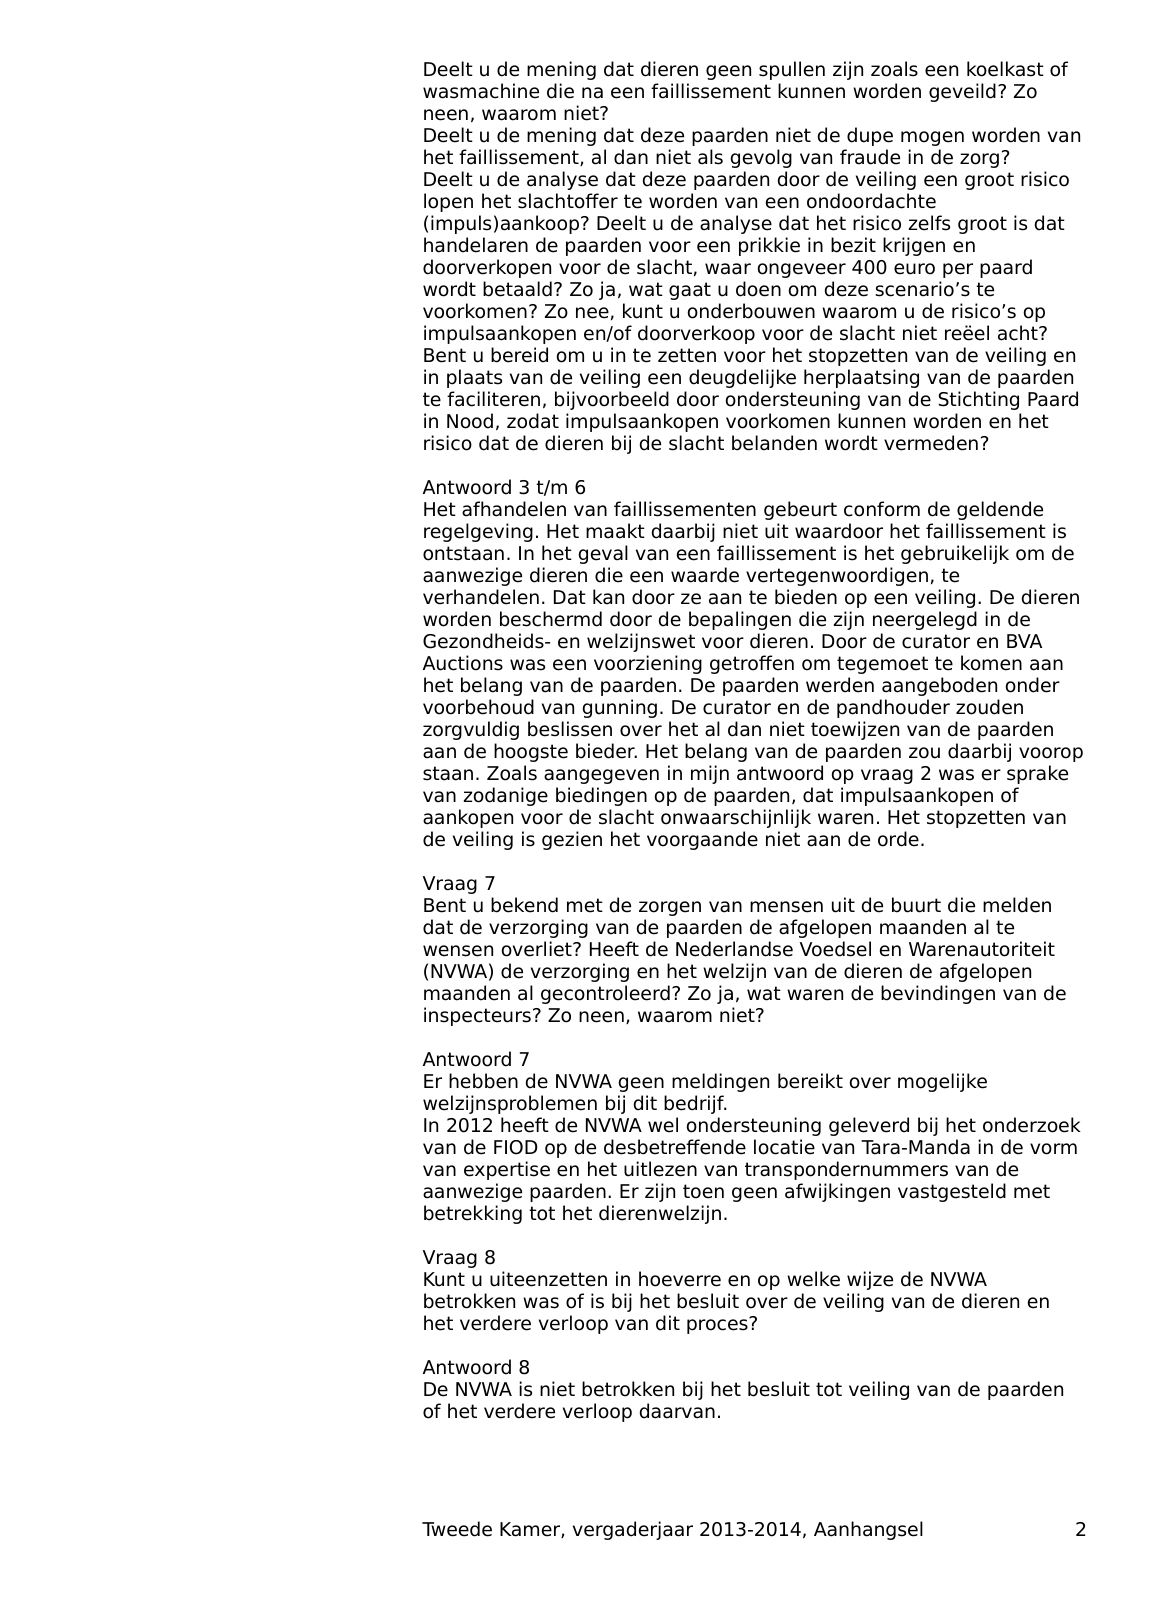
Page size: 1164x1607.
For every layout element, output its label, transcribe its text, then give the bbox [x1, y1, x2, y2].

text Kunt u uiteenzetten in hoeverre en op welke wijze de NVWA betrokken was of is bij het besluit over de veiling van de dieren en het verdere verloop van dit proces? [422, 1269, 1087, 1335]
text Deelt u de mening dat deze paarden niet de dupe mogen worden van het faillissement, al dan niet als gevolg van fraude in de zorg? [422, 125, 1087, 169]
text Deelt u de analyse dat deze paarden door de veiling een groot risico lopen het slachtoffer te worden van een ondoordachte (impuls)aankoop? Deelt u de analyse dat het risico zelfs groot is dat handelaren de paarden voor een prikkie in bezit krijgen en doorverkopen voor de slacht, waar ongeveer 400 euro per paard wordt betaald? Zo ja, wat gaat u doen om deze scenario’s te voorkomen? Zo nee, kunt u onderbouwen waarom u de risico’s op impulsaankopen en/of doorverkoop voor de slacht niet reëel acht? [422, 169, 1087, 345]
text Er hebben de NVWA geen meldingen bereikt over mogelijke welzijnsproblemen bij dit bedrijf. [422, 1071, 1087, 1115]
text Bent u bekend met de zorgen van mensen uit de buurt die melden dat de verzorging van de paarden de afgelopen maanden al te wensen overliet? Heeft de Nederlandse Voedsel en Warenautoriteit (NVWA) de verzorging en het welzijn van de dieren de afgelopen maanden al gecontroleerd? Zo ja, wat waren de bevindingen van de inspecteurs? Zo neen, waarom niet? [422, 895, 1087, 1027]
text Antwoord 8 [422, 1357, 1087, 1379]
text Bent u bereid om u in te zetten voor het stopzetten van de veiling en in plaats van de veiling een deugdelijke herplaatsing van de paarden te faciliteren, bijvoorbeeld door ondersteuning van de Stichting Paard in Nood, zodat impulsaankopen voorkomen kunnen worden en het risico dat de dieren bij de slacht belanden wordt vermeden? [422, 345, 1087, 455]
text In 2012 heeft de NVWA wel ondersteuning geleverd bij het onderzoek van de FIOD op de desbetreffende locatie van Tara-Manda in de vorm van expertise en het uitlezen van transpondernummers van de aanwezige paarden. Er zijn toen geen afwijkingen vastgesteld met betrekking tot het dierenwelzijn. [422, 1115, 1087, 1224]
text Vraag 7 [422, 873, 1087, 895]
text Het afhandelen van faillissementen gebeurt conform de geldende regelgeving. Het maakt daarbij niet uit waardoor het faillissement is ontstaan. In het geval van een faillissement is het gebruikelijk om de aanwezige dieren die een waarde vertegenwoordigen, te verhandelen. Dat kan door ze aan te bieden op een veiling. De dieren worden beschermd door de bepalingen die zijn neergelegd in de Gezondheids- en welzijnswet voor dieren. Door de curator en BVA Auctions was een voorziening getroffen om tegemoet te komen aan het belang van de paarden. De paarden werden aangeboden onder voorbehoud van gunning. De curator en de pandhouder zouden zorgvuldig beslissen over het al dan niet toewijzen van de paarden aan de hoogste bieder. Het belang van de paarden zou daarbij voorop staan. Zoals aangegeven in mijn antwoord op vraag 2 was er sprake van zodanige biedingen op de paarden, dat impulsaankopen of aankopen voor de slacht onwaarschijnlijk waren. Het stopzetten van de veiling is gezien het voorgaande niet aan de orde. [422, 499, 1087, 851]
text Deelt u de mening dat dieren geen spullen zijn zoals een koelkast of wasmachine die na een faillissement kunnen worden geveild? Zo neen, waarom niet? [422, 59, 1087, 125]
text Antwoord 7 [422, 1049, 1087, 1071]
text Antwoord 3 t/m 6 [422, 477, 1087, 499]
text Vraag 8 [422, 1247, 1087, 1269]
text De NVWA is niet betrokken bij het besluit tot veiling van de paarden of het verdere verloop daarvan. [422, 1379, 1087, 1423]
